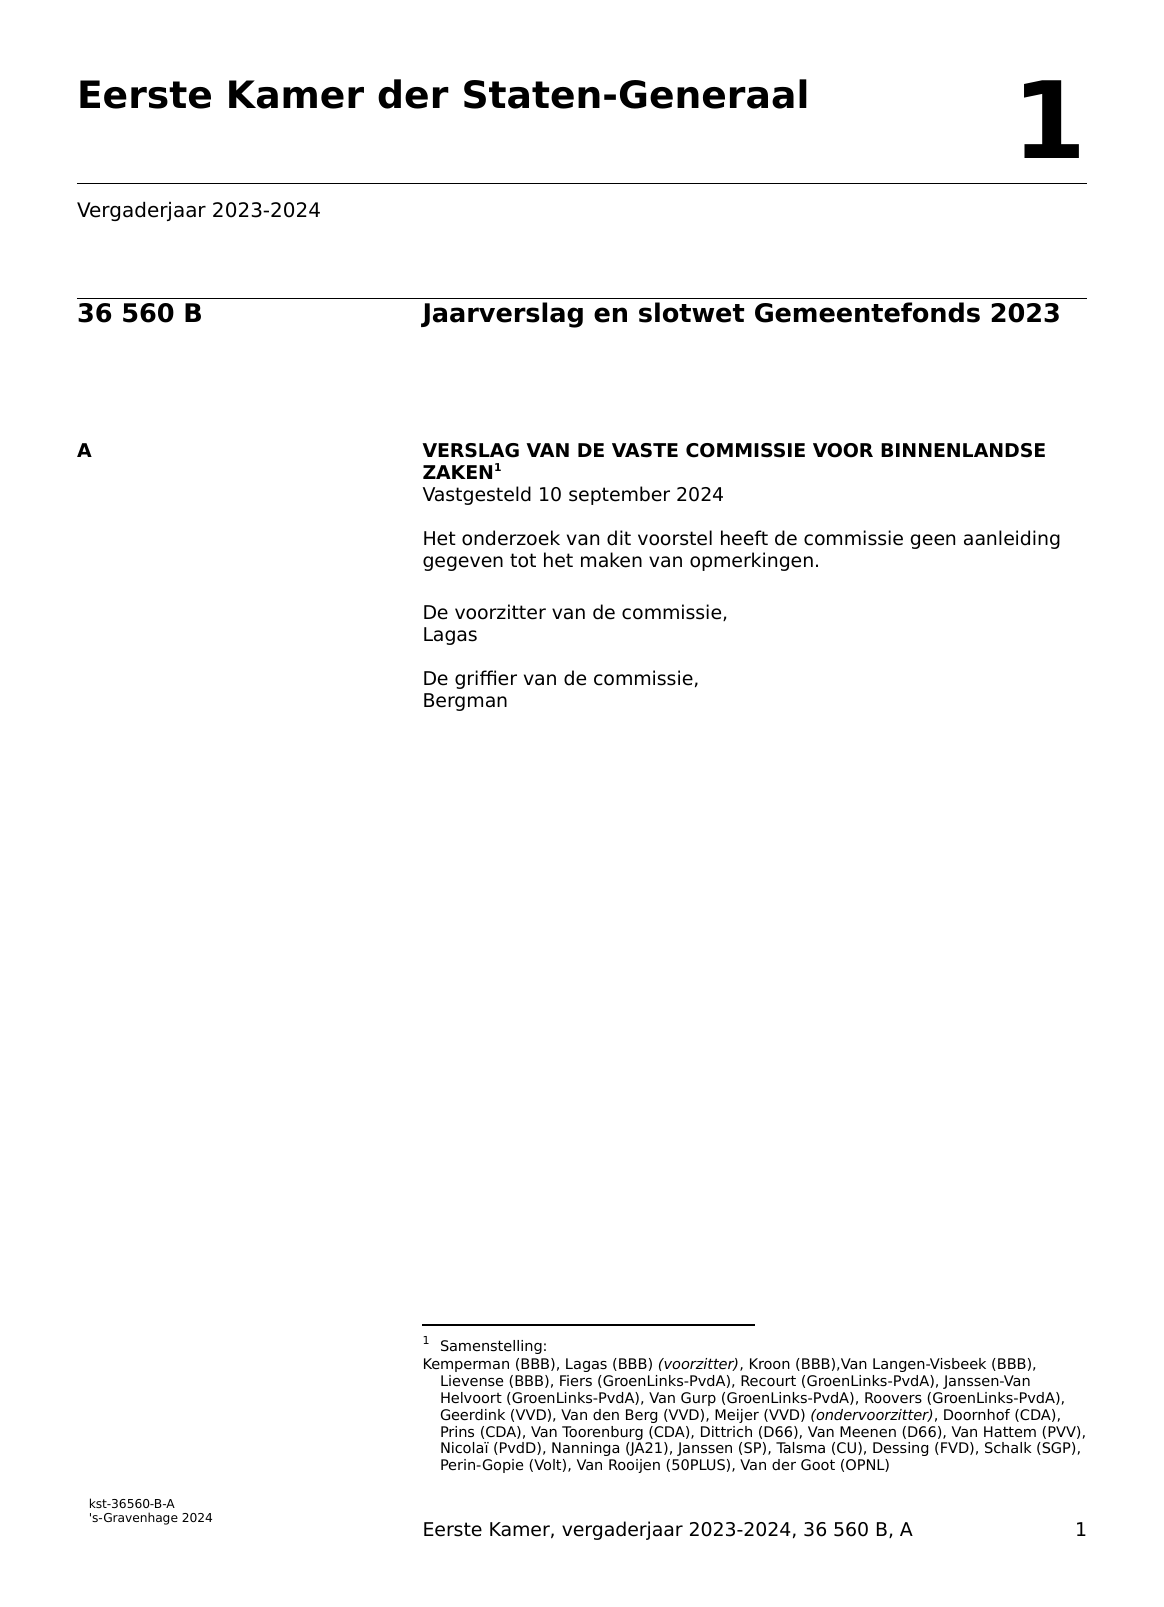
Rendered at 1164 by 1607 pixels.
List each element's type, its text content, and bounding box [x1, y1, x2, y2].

text Het onderzoek van dit voorstel heeft de commissie geen aanleiding gegeven tot het maken van opmerkingen. [422, 528, 1087, 572]
text Vastgesteld 10 september 2024 [422, 484, 1087, 506]
text 's-Gravenhage 2024 [88, 1511, 323, 1525]
text Samenstelling: [422, 1334, 1087, 1356]
text De griffier van de commissie, Bergman [422, 668, 1087, 712]
subtitle 36 560 B Jaarverslag en slotwet Gemeentefonds 2023 [77, 299, 1087, 329]
text De voorzitter van de commissie, Lagas [422, 602, 1087, 646]
subtitle A VERSLAG VAN DE VASTE COMMISSIE VOOR BINNENLANDSE ZAKEN [77, 440, 1087, 484]
table_header 1 [886, 59, 1087, 183]
table_header Eerste Kamer der Staten-Generaal [77, 59, 886, 183]
table_cell Vergaderjaar 2023-2024 [77, 184, 1087, 298]
text kst-36560-B-A [88, 1497, 323, 1511]
text Kemperman (BBB), Lagas (BBB) (voorzitter), Kroon (BBB),Van Langen-Visbeek (BBB), Lievense (BBB), Fiers (GroenLinks-PvdA), Recourt (GroenLinks-PvdA), Janssen-Van Helvoort (GroenLinks-PvdA), Van Gurp (GroenLinks-PvdA), Roovers (GroenLinks-PvdA), Geerdink (VVD), Van den Berg (VVD), Meijer (VVD) (ondervoorzitter), Doornhof (CDA), Prins (CDA), Van Toorenburg (CDA), Dittrich (D66), Van Meenen (D66), Van Hattem (PVV), Nicolaï (PvdD), Nanninga (JA21), Janssen (SP), Talsma (CU), Dessing (FVD), Schalk (SGP), Perin-Gopie (Volt), Van Rooijen (50PLUS), Van der Goot (OPNL) [422, 1356, 1087, 1474]
